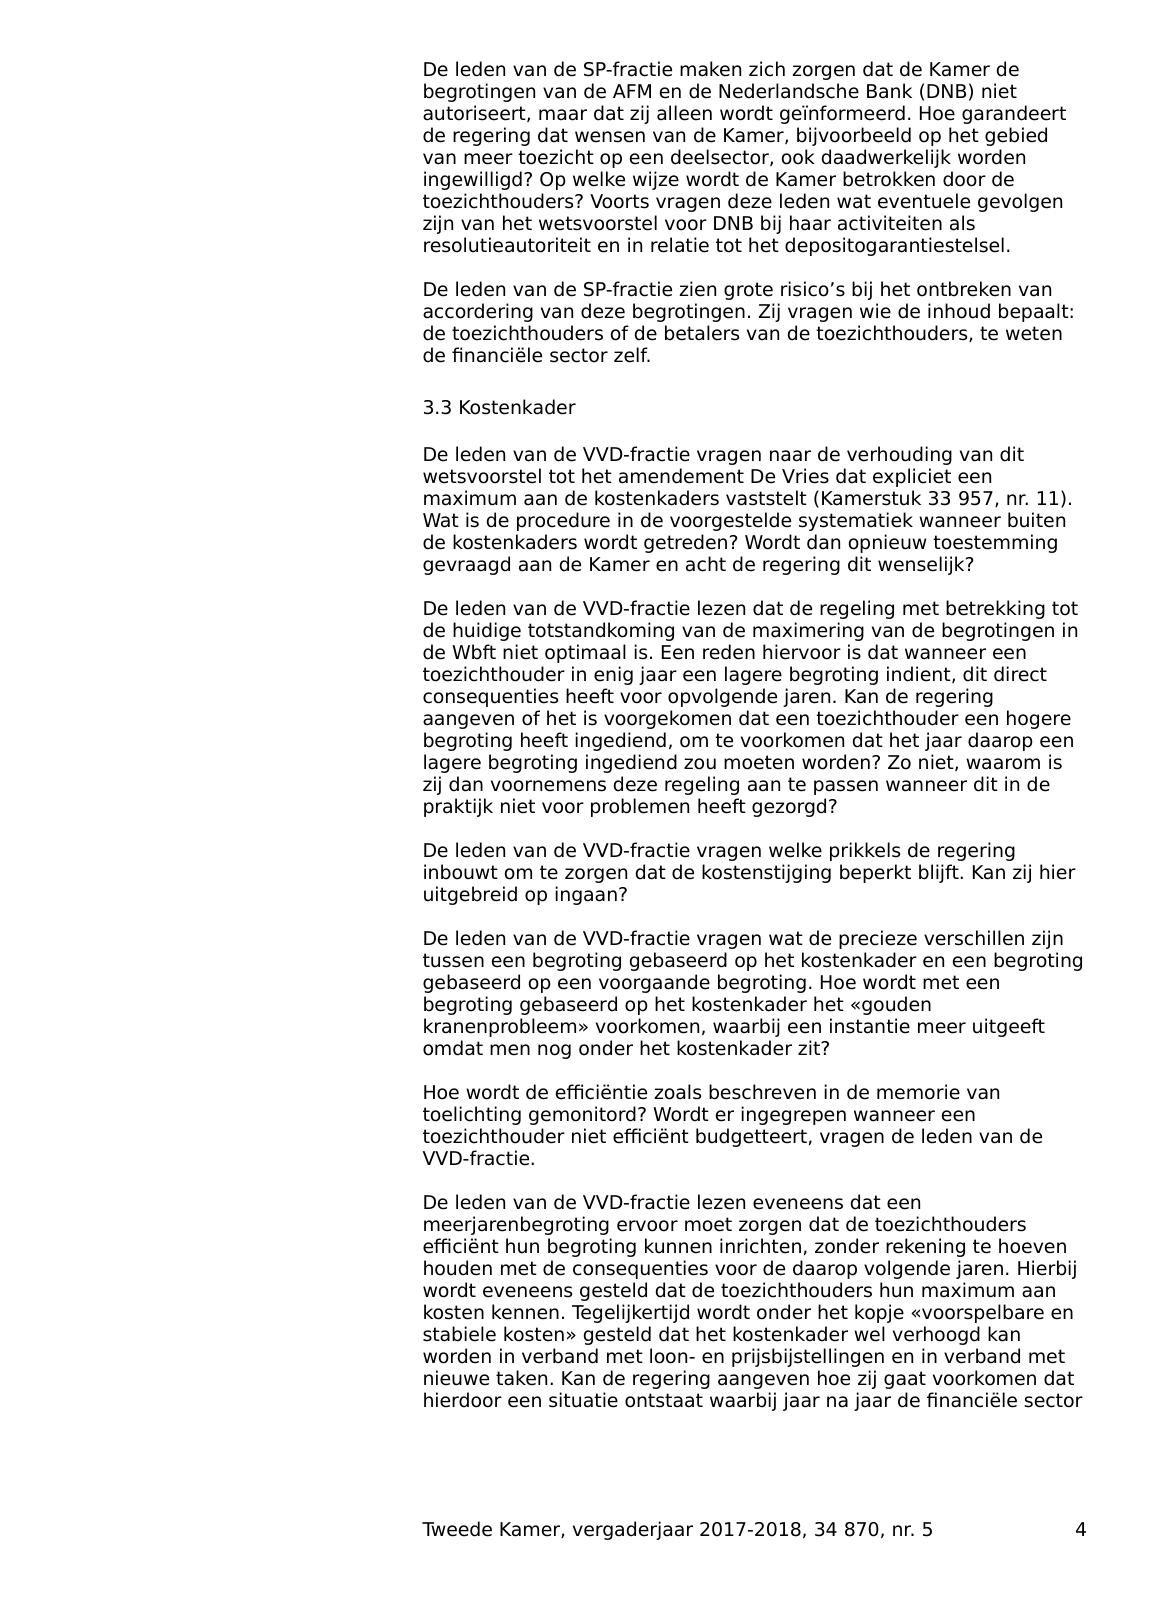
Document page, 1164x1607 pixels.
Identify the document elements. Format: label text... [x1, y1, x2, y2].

text De leden van de SP-fractie maken zich zorgen dat de Kamer de begrotingen van de AFM en de Nederlandsche Bank (DNB) niet autoriseert, maar dat zij alleen wordt geïnformeerd. Hoe garandeert de regering dat wensen van de Kamer, bijvoorbeeld op het gebied van meer toezicht op een deelsector, ook daadwerkelijk worden ingewilligd? Op welke wijze wordt de Kamer betrokken door de toezichthouders? Voorts vragen deze leden wat eventuele gevolgen zijn van het wetsvoorstel voor DNB bij haar activiteiten als resolutieautoriteit en in relatie tot het depositogarantiestelsel. [422, 59, 1087, 257]
text De leden van de VVD-fractie vragen wat de precieze verschillen zijn tussen een begroting gebaseerd op het kostenkader en een begroting gebaseerd op een voorgaande begroting. Hoe wordt met een begroting gebaseerd op het kostenkader het «gouden kranenprobleem» voorkomen, waarbij een instantie meer uitgeeft omdat men nog onder het kostenkader zit? [422, 928, 1087, 1060]
text De leden van de VVD-fractie vragen welke prikkels de regering inbouwt om te zorgen dat de kostenstijging beperkt blijft. Kan zij hier uitgebreid op ingaan? [422, 840, 1087, 906]
text De leden van de SP-fractie zien grote risico’s bij het ontbreken van accordering van deze begrotingen. Zij vragen wie de inhoud bepaalt: de toezichthouders of de betalers van de toezichthouders, te weten de financiële sector zelf. [422, 279, 1087, 367]
subtitle 3.3 Kostenkader [422, 397, 1087, 419]
text De leden van de VVD-fractie vragen naar de verhouding van dit wetsvoorstel tot het amendement De Vries dat expliciet een maximum aan de kostenkaders vaststelt (Kamerstuk 33 957, nr. 11). Wat is de procedure in de voorgestelde systematiek wanneer buiten de kostenkaders wordt getreden? Wordt dan opnieuw toestemming gevraagd aan de Kamer en acht de regering dit wenselijk? [422, 444, 1087, 576]
text De leden van de VVD-fractie lezen eveneens dat een meerjarenbegroting ervoor moet zorgen dat de toezichthouders efficiënt hun begroting kunnen inrichten, zonder rekening te hoeven houden met de consequenties voor de daarop volgende jaren. Hierbij wordt eveneens gesteld dat de toezichthouders hun maximum aan kosten kennen. Tegelijkertijd wordt onder het kopje «voorspelbare en stabiele kosten» gesteld dat het kostenkader wel verhoogd kan worden in verband met loon- en prijsbijstellingen en in verband met nieuwe taken. Kan de regering aangeven hoe zij gaat voorkomen dat hierdoor een situatie ontstaat waarbij jaar na jaar de financiële sector [422, 1192, 1087, 1412]
text De leden van de VVD-fractie lezen dat de regeling met betrekking tot de huidige totstandkoming van de maximering van de begrotingen in de Wbft niet optimaal is. Een reden hiervoor is dat wanneer een toezichthouder in enig jaar een lagere begroting indient, dit direct consequenties heeft voor opvolgende jaren. Kan de regering aangeven of het is voorgekomen dat een toezichthouder een hogere begroting heeft ingediend, om te voorkomen dat het jaar daarop een lagere begroting ingediend zou moeten worden? Zo niet, waarom is zij dan voornemens deze regeling aan te passen wanneer dit in de praktijk niet voor problemen heeft gezorgd? [422, 598, 1087, 818]
text Hoe wordt de efficiëntie zoals beschreven in de memorie van toelichting gemonitord? Wordt er ingegrepen wanneer een toezichthouder niet efficiënt budgetteert, vragen de leden van de VVD-fractie. [422, 1082, 1087, 1170]
